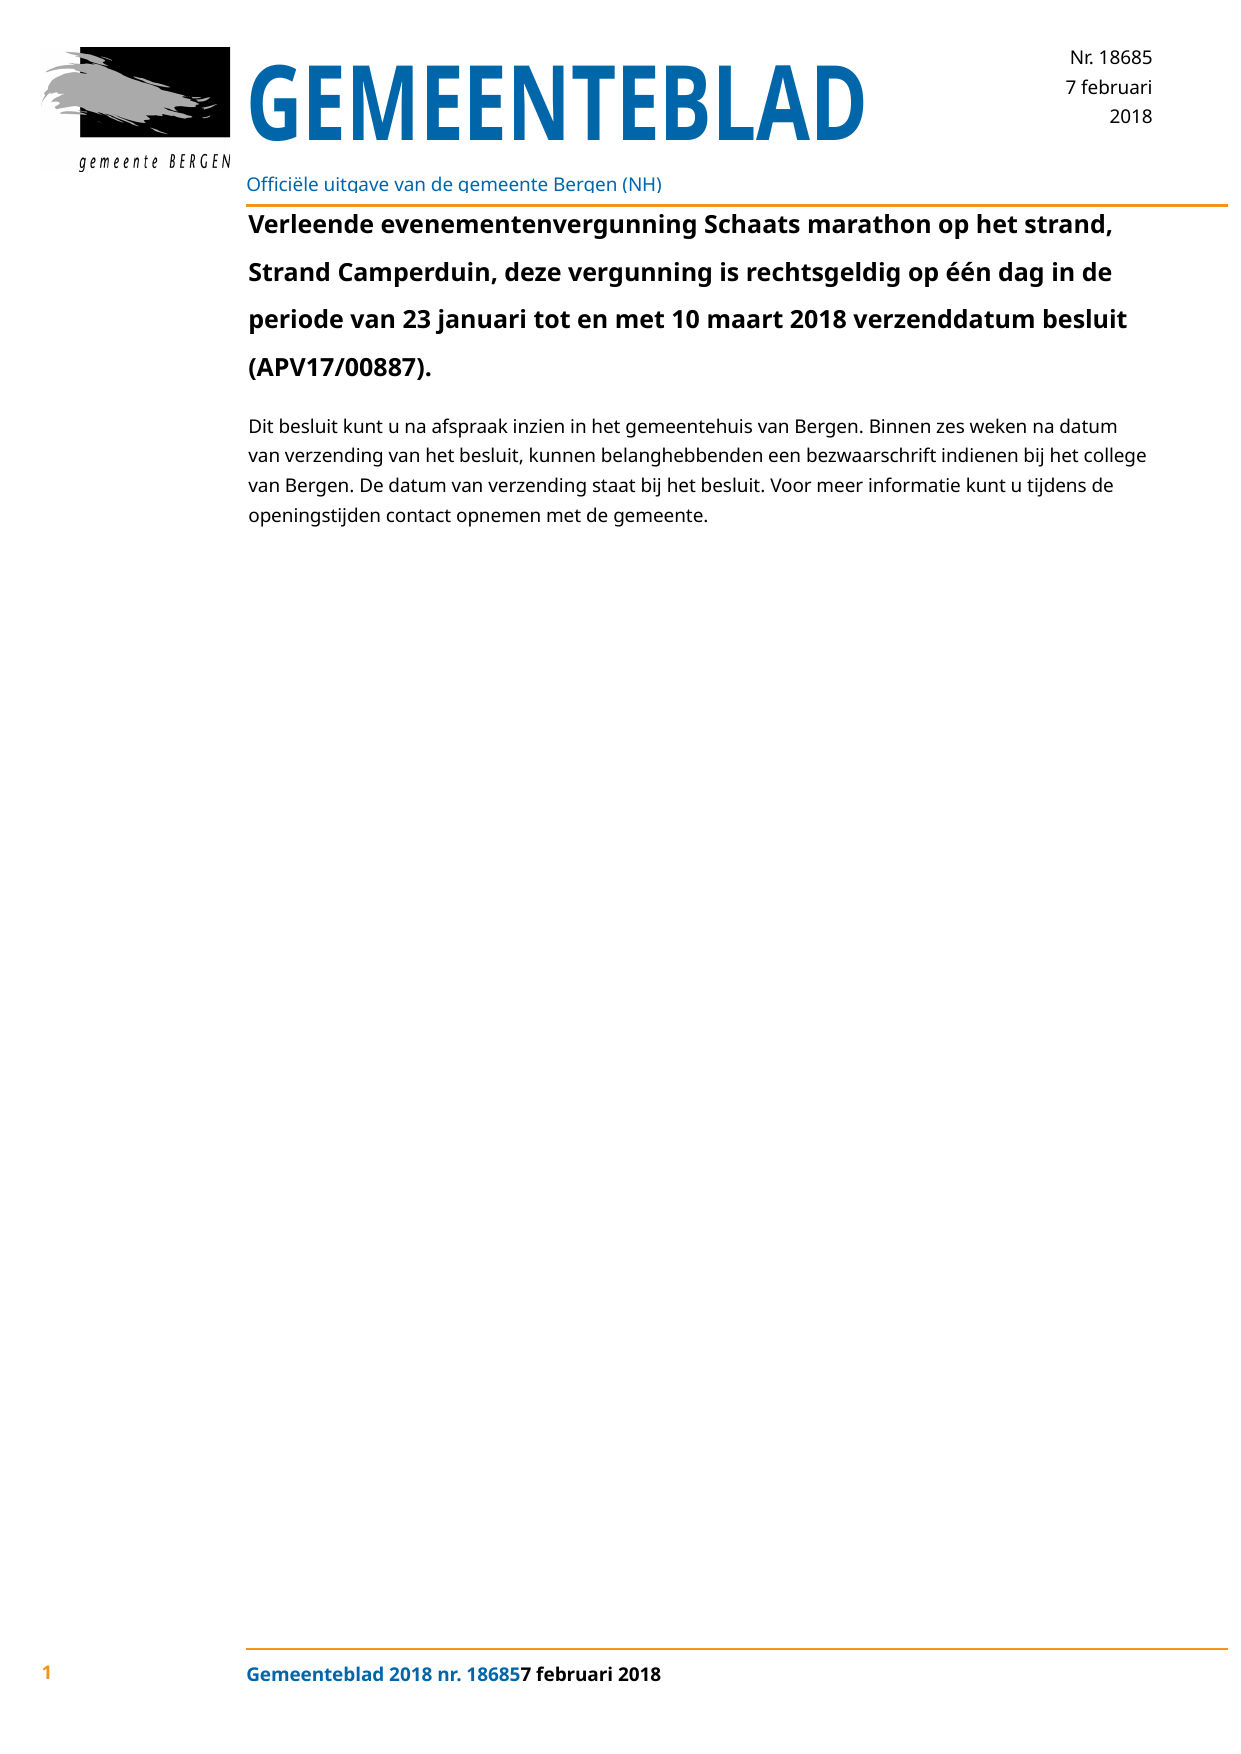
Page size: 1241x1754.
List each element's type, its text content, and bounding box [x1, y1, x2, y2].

picture [41, 47, 231, 172]
text Dit besluit kunt u na afspraak inzien in het gemeentehuis van Bergen. Binnen zes weken na datum van verzending van het besluit, kunnen belanghebbenden een bezwaarschrift indienen bij het college van Bergen. De datum van verzending staat bij het besluit. Voor meer informatie kunt u tijdens de openingstijden contact opnemen met de gemeente. [248, 413, 1152, 528]
text Verleende evenementenvergunning Schaats marathon op het strand, Strand Camperduin, deze vergunning is rechtsgeldig op één dag in de periode van 23 januari tot en met 10 maart 2018 verzenddatum besluit (APV17/00887). [248, 207, 1152, 384]
